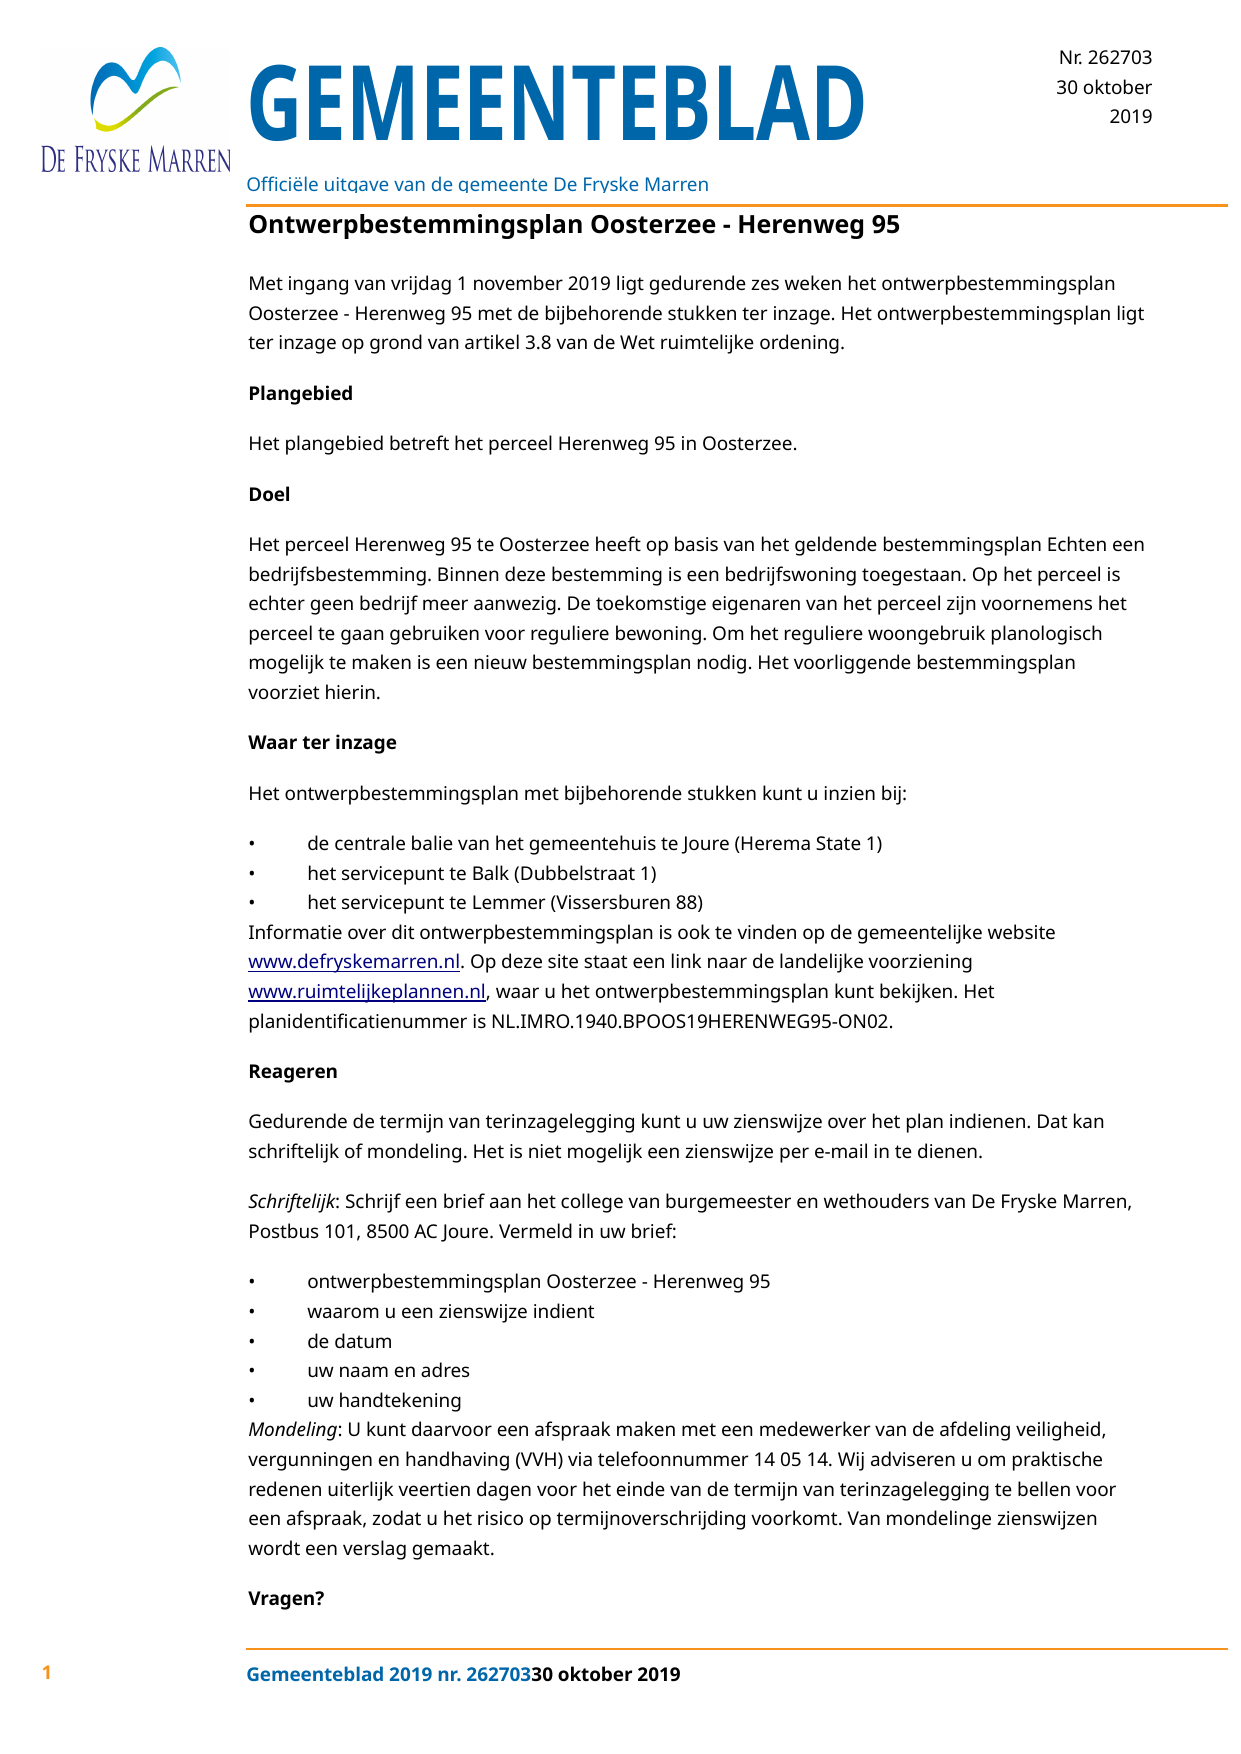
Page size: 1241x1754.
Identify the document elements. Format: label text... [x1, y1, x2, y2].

text Schriftelijk: Schrijf een brief aan het college van burgemeester en wethouders van De Fryske Marren, Postbus 101, 8500 AC Joure. Vermeld in uw brief: [248, 1189, 1152, 1244]
text Gedurende de termijn van terinzagelegging kunt u uw zienswijze over het plan indienen. Dat kan schriftelijk of mondeling. Het is niet mogelijk een zienswijze per e-mail in te dienen. [248, 1109, 1152, 1164]
list het servicepunt te Lemmer (Vissersburen 88) [248, 889, 1152, 915]
text Ontwerpbestemmingsplan Oosterzee - Herenweg 95 [248, 207, 1152, 241]
text Vragen? [248, 1585, 1152, 1611]
list de datum [248, 1328, 1152, 1353]
text Het plangebied betreft het perceel Herenweg 95 in Oosterzee. [248, 430, 1152, 456]
list ontwerpbestemmingsplan Oosterzee - Herenweg 95 [248, 1269, 1152, 1294]
text Doel [248, 481, 1152, 506]
text Informatie over dit ontwerpbestemmingsplan is ook te vinden op de gemeentelijke website www.defryskemarren.nl. Op deze site staat een link naar de landelijke voorziening www.ruimtelijkeplannen.nl, waar u het ontwerpbestemmingsplan kunt bekijken. Het planidentificatienummer is NL.IMRO.1940.BPOOS19HERENWEG95-ON02. [248, 919, 1152, 1033]
text Met ingang van vrijdag 1 november 2019 ligt gedurende zes weken het ontwerpbestemmingsplan Oosterzee - Herenweg 95 met de bijbehorende stukken ter inzage. Het ontwerpbestemmingsplan ligt ter inzage op grond van artikel 3.8 van de Wet ruimtelijke ordening. [248, 270, 1152, 355]
list uw naam en adres [248, 1357, 1152, 1383]
list het servicepunt te Balk (Dubbelstraat 1) [248, 860, 1152, 886]
list de centrale balie van het gemeentehuis te Joure (Herema State 1) [248, 830, 1152, 856]
text Reageren [248, 1058, 1152, 1084]
text Het perceel Herenweg 95 te Oosterzee heeft op basis van het geldende bestemmingsplan Echten een bedrijfsbestemming. Binnen deze bestemming is een bedrijfswoning toegestaan. Op het perceel is echter geen bedrijf meer aanwezig. De toekomstige eigenaren van het perceel zijn voornemens het perceel te gaan gebruiken voor reguliere bewoning. Om het reguliere woongebruik planologisch mogelijk te maken is een nieuw bestemmingsplan nodig. Het voorliggende bestemmingsplan voorziet hierin. [248, 531, 1152, 705]
picture [41, 47, 231, 172]
list waarom u een zienswijze indient [248, 1298, 1152, 1324]
list uw handtekening [248, 1387, 1152, 1413]
text Plangebied [248, 380, 1152, 406]
text Het ontwerpbestemmingsplan met bijbehorende stukken kunt u inzien bij: [248, 780, 1152, 806]
text Mondeling: U kunt daarvoor een afspraak maken met een medewerker van de afdeling veiligheid, vergunningen en handhaving (VVH) via telefoonnummer 14 05 14. Wij adviseren u om praktische redenen uiterlijk veertien dagen voor het einde van de termijn van terinzagelegging te bellen voor een afspraak, zodat u het risico op termijnoverschrijding voorkomt. Van mondelinge zienswijzen wordt een verslag gemaakt. [248, 1417, 1152, 1561]
text Waar ter inzage [248, 729, 1152, 755]
